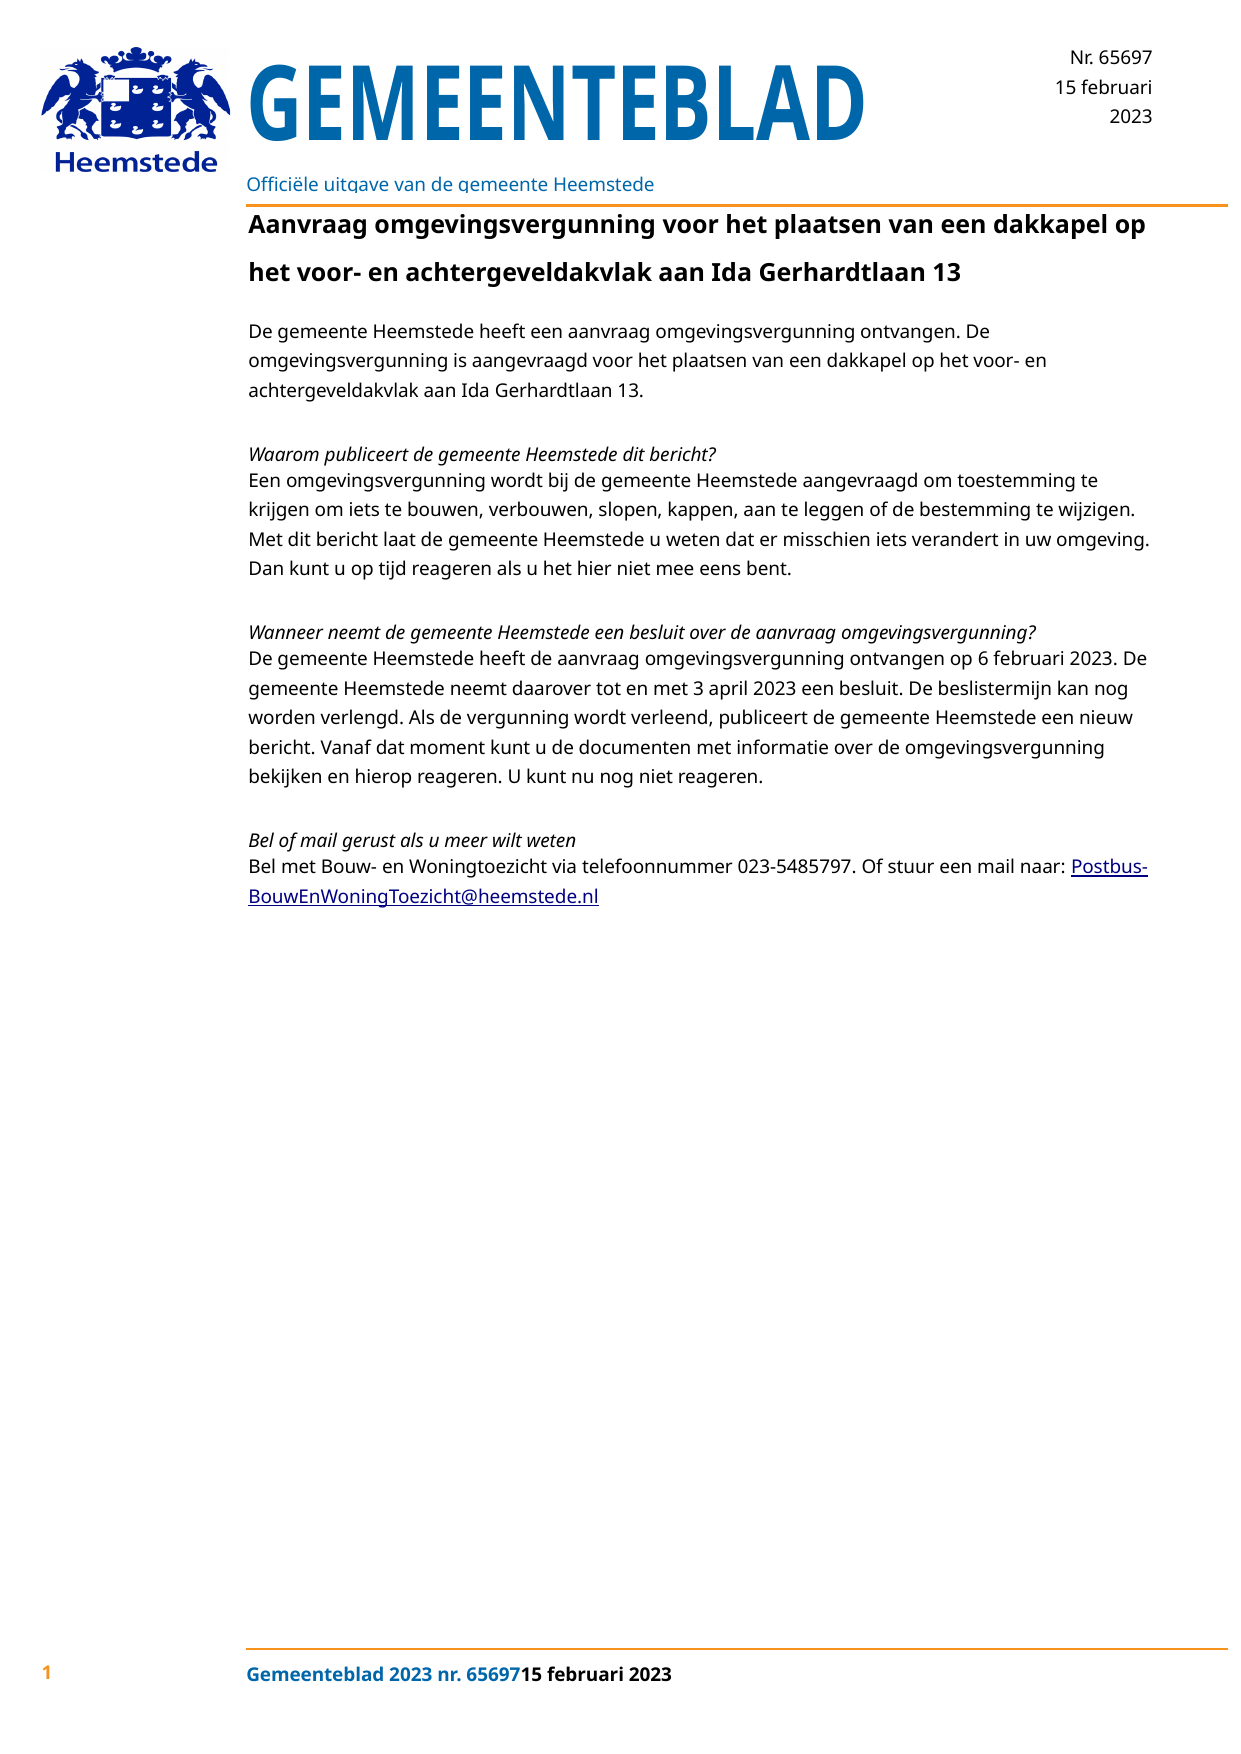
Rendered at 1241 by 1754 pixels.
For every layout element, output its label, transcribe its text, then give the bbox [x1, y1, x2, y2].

text De gemeente Heemstede heeft een aanvraag omgevingsvergunning ontvangen. De omgevingsvergunning is aangevraagd voor het plaatsen van een dakkapel op het voor- en achtergeveldakvlak aan Ida Gerhardtlaan 13. [248, 318, 1152, 403]
picture [41, 47, 231, 172]
text De gemeente Heemstede heeft de aanvraag omgevingsvergunning ontvangen op 6 februari 2023. De gemeente Heemstede neemt daarover tot en met 3 april 2023 een besluit. De beslistermijn kan nog worden verlengd. Als de vergunning wordt verleend, publiceert de gemeente Heemstede een nieuw bericht. Vanaf dat moment kunt u de documenten met informatie over de omgevingsvergunning bekijken en hierop reageren. U kunt nu nog niet reageren. [248, 645, 1152, 789]
text Bel of mail gerust als u meer wilt weten [248, 827, 1152, 853]
text Bel met Bouw- en Woningtoezicht via telefoonnummer 023-5485797. Of stuur een mail naar: Postbus-BouwEnWoningToezicht@heemstede.nl [248, 853, 1152, 908]
text Een omgevingsvergunning wordt bij de gemeente Heemstede aangevraagd om toestemming te krijgen om iets te bouwen, verbouwen, slopen, kappen, aan te leggen of de bestemming te wijzigen. Met dit bericht laat de gemeente Heemstede u weten dat er misschien iets verandert in uw omgeving. Dan kunt u op tijd reageren als u het hier niet mee eens bent. [248, 467, 1152, 581]
text Wanneer neemt de gemeente Heemstede een besluit over de aanvraag omgevingsvergunning? [248, 619, 1152, 645]
text Waarom publiceert de gemeente Heemstede dit bericht? [248, 441, 1152, 467]
text Aanvraag omgevingsvergunning voor het plaatsen van een dakkapel op het voor- en achtergeveldakvlak aan Ida Gerhardtlaan 13 [248, 207, 1152, 288]
